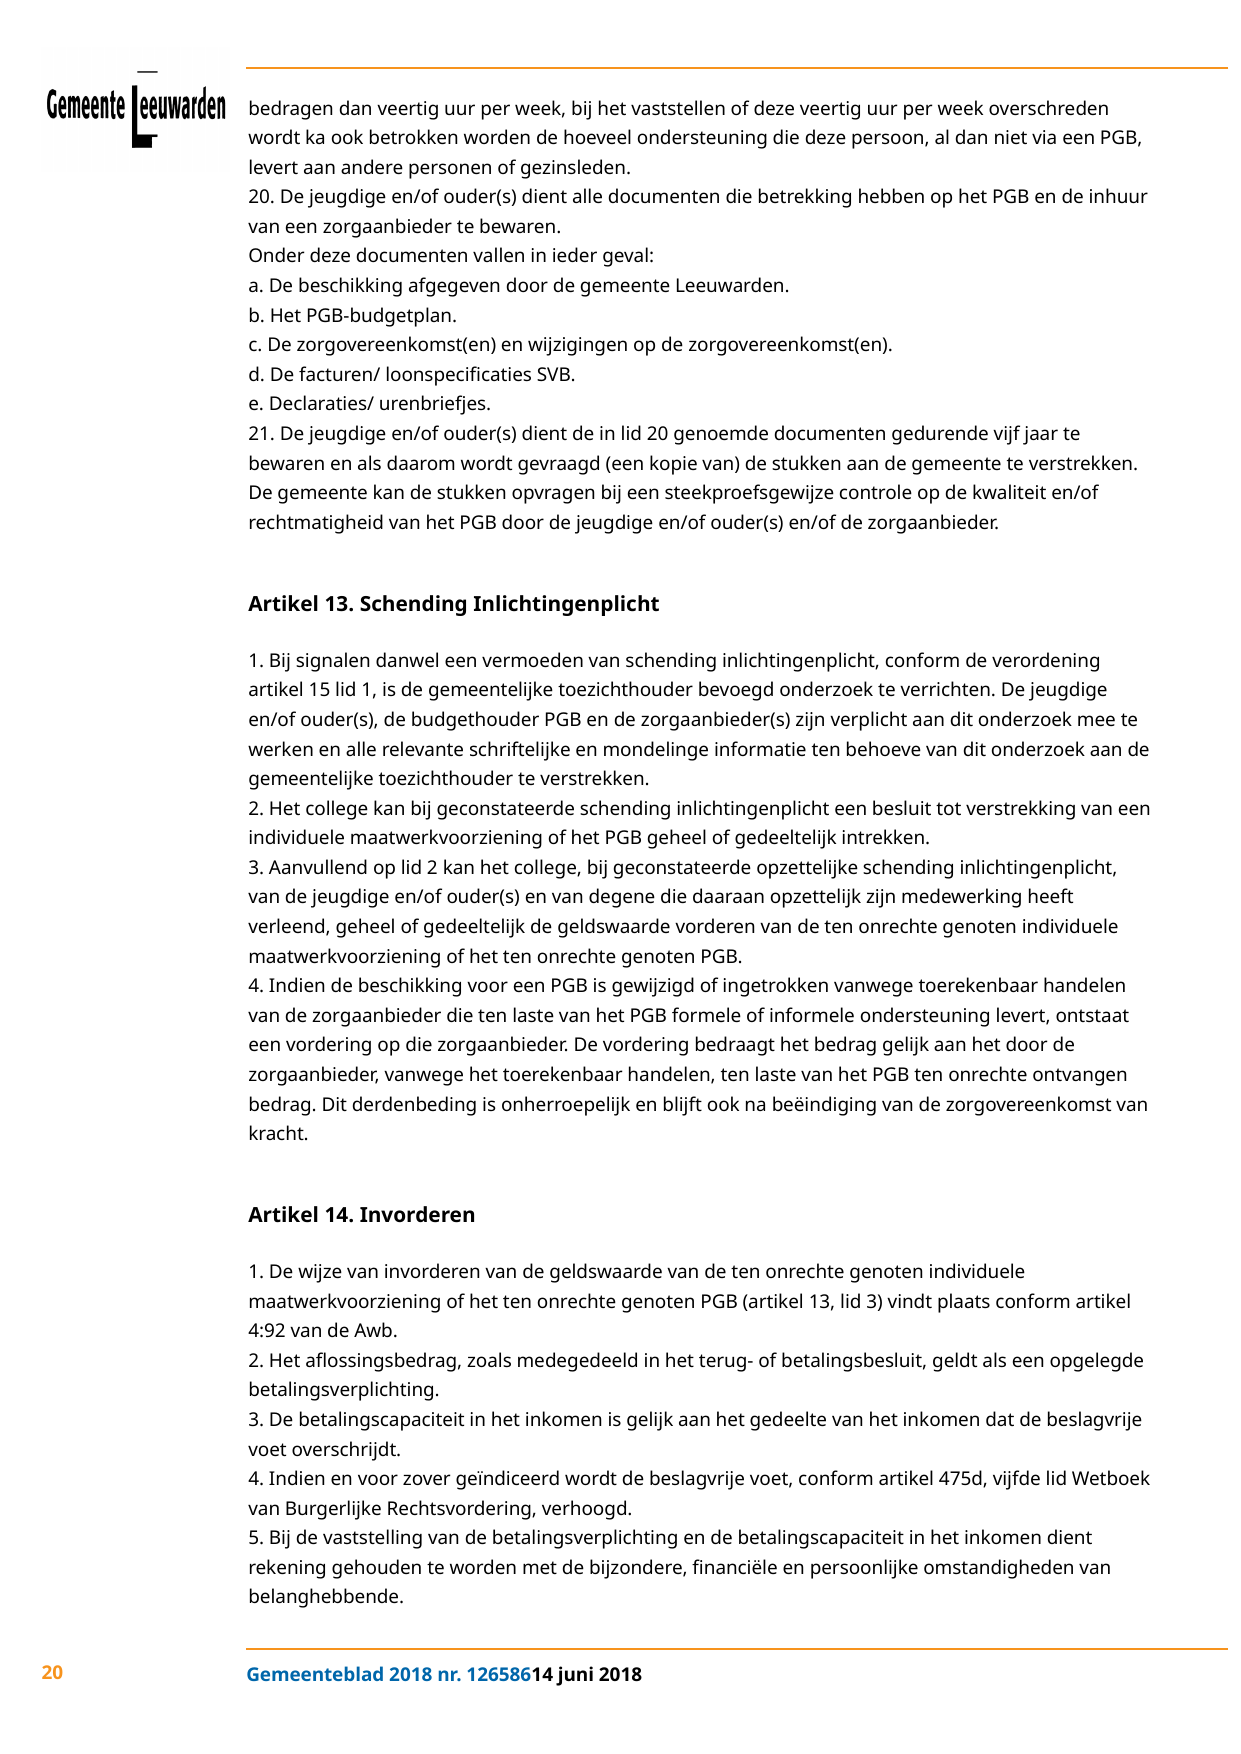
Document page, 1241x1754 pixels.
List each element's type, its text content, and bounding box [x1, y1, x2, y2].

text d. De facturen/ loonspecificaties SVB. [248, 361, 1152, 387]
text 4. Indien en voor zover geïndiceerd wordt de beslagvrije voet, conform artikel 475d, vijfde lid Wetboek van Burgerlijke Rechtsvordering, verhoogd. [248, 1465, 1152, 1521]
text 20. De jeugdige en/of ouder(s) dient alle documenten die betrekking hebben op het PGB en de inhuur van een zorgaanbieder te bewaren. [248, 183, 1152, 239]
text 1. De wijze van invorderen van de geldswaarde van de ten onrechte genoten individuele maatwerkvoorziening of het ten onrechte genoten PGB (artikel 13, lid 3) vindt plaats conform artikel 4:92 van de Awb. [248, 1258, 1152, 1343]
text 2. Het aflossingsbedrag, zoals medegedeeld in het terug- of betalingsbesluit, geldt als een opgelegde betalingsverplichting. [248, 1347, 1152, 1402]
text Artikel 13. Schending Inlichtingenplicht [248, 589, 1152, 617]
text 3. Aanvullend op lid 2 kan het college, bij geconstateerde opzettelijke schending inlichtingenplicht, van de jeugdige en/of ouder(s) en van degene die daaraan opzettelijk zijn medewerking heeft verleend, geheel of gedeeltelijk de geldswaarde vorderen van de ten onrechte genoten individuele maatwerkvoorziening of het ten onrechte genoten PGB. [248, 854, 1152, 968]
text 3. De betalingscapaciteit in het inkomen is gelijk aan het gedeelte van het inkomen dat de beslagvrije voet overschrijdt. [248, 1406, 1152, 1462]
text 1. Bij signalen danwel een vermoeden van schending inlichtingenplicht, conform de verordening artikel 15 lid 1, is de gemeentelijke toezichthouder bevoegd onderzoek te verrichten. De jeugdige en/of ouder(s), de budgethouder PGB en de zorgaanbieder(s) zijn verplicht aan dit onderzoek mee te werken en alle relevante schriftelijke en mondelinge informatie ten behoeve van dit onderzoek aan de gemeentelijke toezichthouder te verstrekken. [248, 647, 1152, 791]
text e. Declaraties/ urenbriefjes. [248, 391, 1152, 416]
text b. Het PGB-budgetplan. [248, 302, 1152, 328]
text bedragen dan veertig uur per week, bij het vaststellen of deze veertig uur per week overschreden wordt ka ook betrokken worden de hoeveel ondersteuning die deze persoon, al dan niet via een PGB, levert aan andere personen of gezinsleden. [248, 95, 1152, 180]
picture [41, 47, 231, 172]
text 4. Indien de beschikking voor een PGB is gewijzigd of ingetrokken vanwege toerekenbaar handelen van de zorgaanbieder die ten laste van het PGB formele of informele ondersteuning levert, ontstaat een vordering op die zorgaanbieder. De vordering bedraagt het bedrag gelijk aan het door de zorgaanbieder, vanwege het toerekenbaar handelen, ten laste van het PGB ten onrechte ontvangen bedrag. Dit derdenbeding is onherroepelijk en blijft ook na beëindiging van de zorgovereenkomst van kracht. [248, 972, 1152, 1146]
text 2. Het college kan bij geconstateerde schending inlichtingenplicht een besluit tot verstrekking van een individuele maatwerkvoorziening of het PGB geheel of gedeeltelijk intrekken. [248, 795, 1152, 850]
text Artikel 14. Invorderen [248, 1200, 1152, 1229]
text 21. De jeugdige en/of ouder(s) dient de in lid 20 genoemde documenten gedurende vijf jaar te bewaren en als daarom wordt gevraagd (een kopie van) de stukken aan de gemeente te verstrekken. De gemeente kan de stukken opvragen bij een steekproefsgewijze controle op de kwaliteit en/of rechtmatigheid van het PGB door de jeugdige en/of ouder(s) en/of de zorgaanbieder. [248, 420, 1152, 535]
text c. De zorgovereenkomst(en) en wijzigingen op de zorgovereenkomst(en). [248, 331, 1152, 357]
text a. De beschikking afgegeven door de gemeente Leeuwarden. [248, 272, 1152, 298]
text Onder deze documenten vallen in ieder geval: [248, 243, 1152, 268]
text 5. Bij de vaststelling van de betalingsverplichting en de betalingscapaciteit in het inkomen dient rekening gehouden te worden met de bijzondere, financiële en persoonlijke omstandigheden van belanghebbende. [248, 1524, 1152, 1609]
